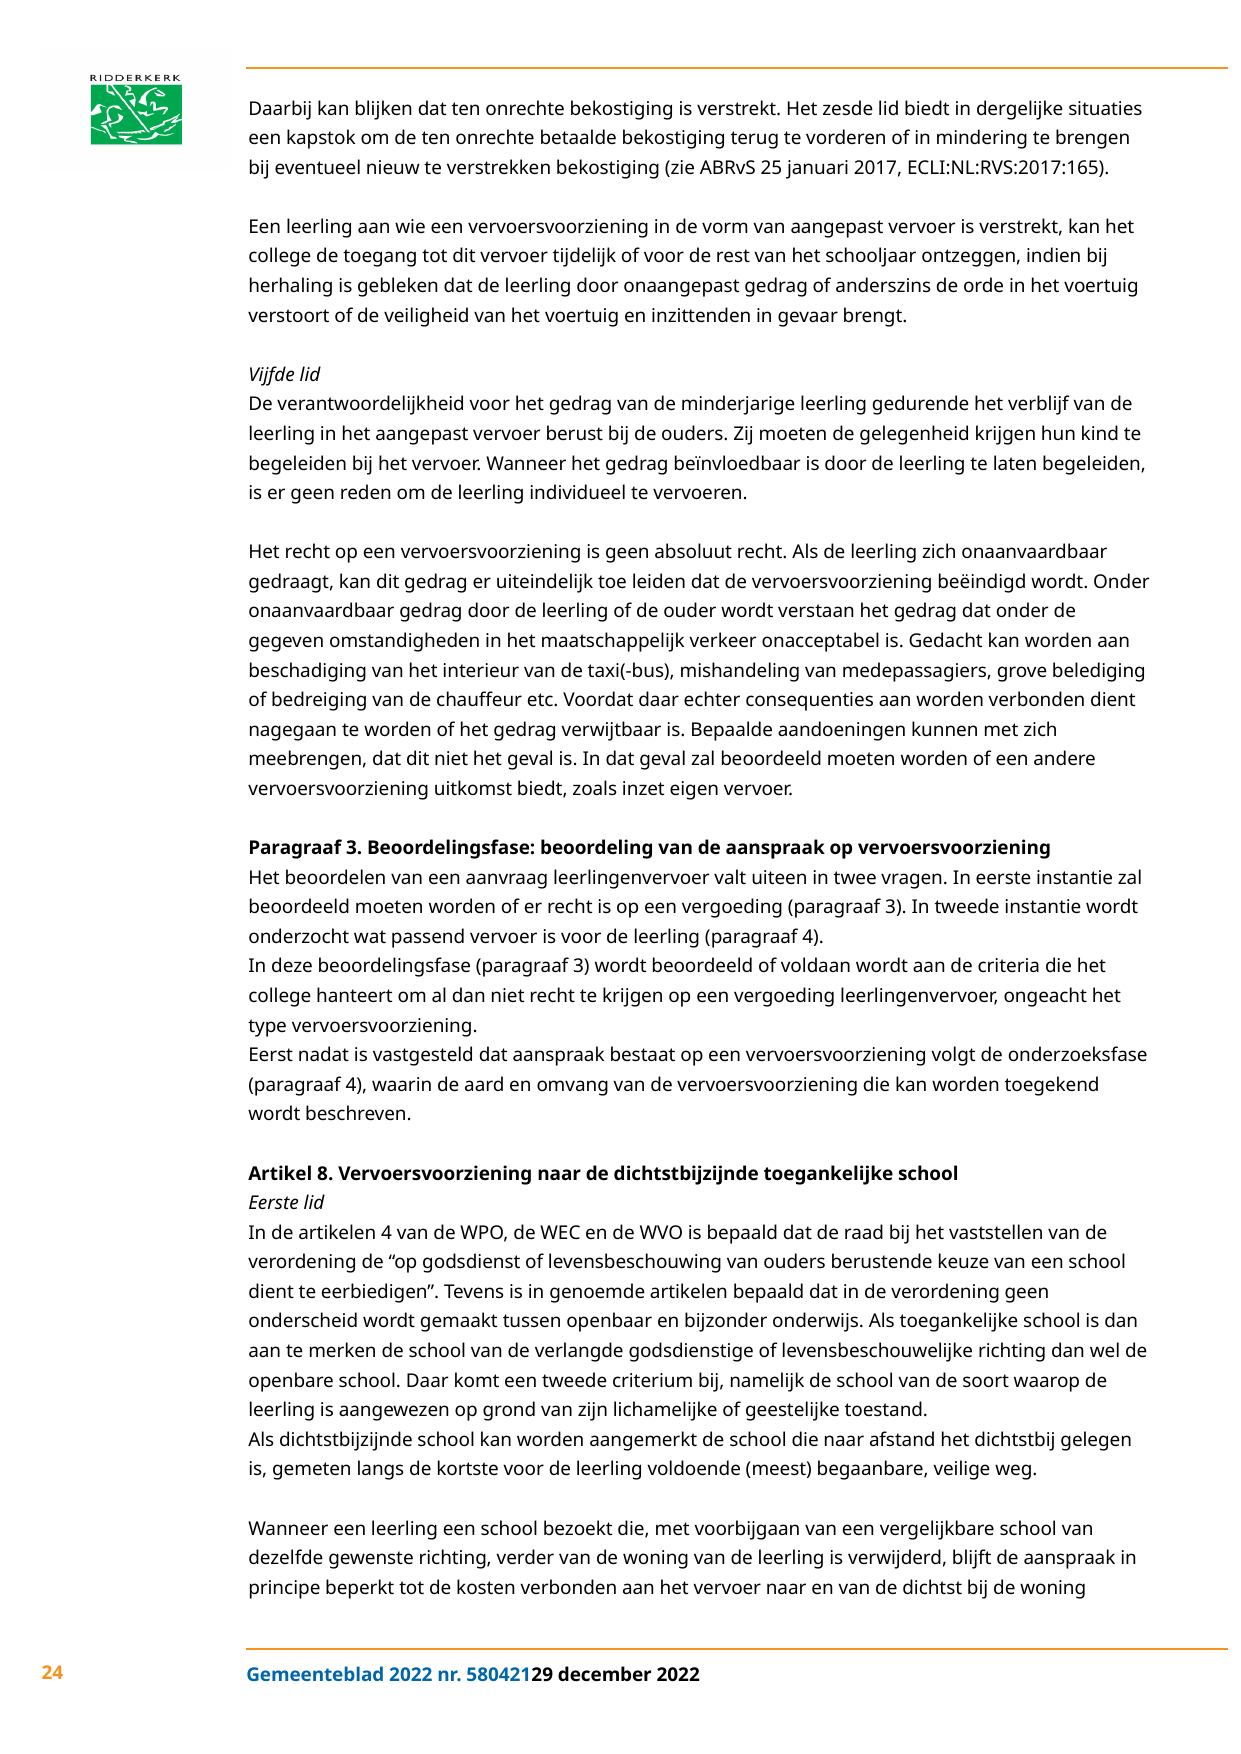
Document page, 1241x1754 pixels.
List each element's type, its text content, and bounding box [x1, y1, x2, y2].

text Een leerling aan wie een vervoersvoorziening in de vorm van aangepast vervoer is verstrekt, kan het college de toegang tot dit vervoer tijdelijk of voor de rest van het schooljaar ontzeggen, indien bij herhaling is gebleken dat de leerling door onaangepast gedrag of anderszins de orde in het voertuig verstoort of de veiligheid van het voertuig en inzittenden in gevaar brengt. [248, 213, 1152, 328]
text Wanneer een leerling een school bezoekt die, met voorbijgaan van een vergelijkbare school van dezelfde gewenste richting, verder van de woning van de leerling is verwijderd, blijft de aanspraak in principe beperkt tot de kosten verbonden aan het vervoer naar en van de dichtst bij de woning [248, 1515, 1152, 1600]
text Het recht op een vervoersvoorziening is geen absoluut recht. Als de leerling zich onaanvaardbaar gedraagt, kan dit gedrag er uiteindelijk toe leiden dat de vervoersvoorziening beëindigd wordt. Onder onaanvaardbaar gedrag door de leerling of de ouder wordt verstaan het gedrag dat onder de gegeven omstandigheden in het maatschappelijk verkeer onacceptabel is. Gedacht kan worden aan beschadiging van het interieur van de taxi(-bus), mishandeling van medepassagiers, grove belediging of bedreiging van de chauffeur etc. Voordat daar echter consequenties aan worden verbonden dient nagegaan te worden of het gedrag verwijtbaar is. Bepaalde aandoeningen kunnen met zich meebrengen, dat dit niet het geval is. In dat geval zal beoordeeld moeten worden of een andere vervoersvoorziening uitkomst biedt, zoals inzet eigen vervoer. [248, 538, 1152, 801]
text In de artikelen 4 van de WPO, de WEC en de WVO is bepaald dat de raad bij het vaststellen van de verordening de “op godsdienst of levensbeschouwing van ouders berustende keuze van een school dient te eerbiedigen”. Tevens is in genoemde artikelen bepaald dat in de verordening geen onderscheid wordt gemaakt tussen openbaar en bijzonder onderwijs. Als toegankelijke school is dan aan te merken de school van de verlangde godsdienstige of levensbeschouwelijke richting dan wel de openbare school. Daar komt een tweede criterium bij, namelijk de school van de soort waarop de leerling is aangewezen op grond van zijn lichamelijke of geestelijke toestand. [248, 1219, 1152, 1422]
text De verantwoordelijkheid voor het gedrag van de minderjarige leerling gedurende het verblijf van de leerling in het aangepast vervoer berust bij de ouders. Zij moeten de gelegenheid krijgen hun kind te begeleiden bij het vervoer. Wanneer het gedrag beïnvloedbaar is door de leerling te laten begeleiden, is er geen reden om de leerling individueel te vervoeren. [248, 391, 1152, 505]
text Daarbij kan blijken dat ten onrechte bekostiging is verstrekt. Het zesde lid biedt in dergelijke situaties een kapstok om de ten onrechte betaalde bekostiging terug te vorderen of in mindering te brengen bij eventueel nieuw te verstrekken bekostiging (zie ABRvS 25 januari 2017, ECLI:NL:RVS:2017:165). [248, 95, 1152, 180]
text Paragraaf 3. Beoordelingsfase: beoordeling van de aanspraak op vervoersvoorziening [248, 834, 1152, 860]
text Artikel 8. Vervoersvoorziening naar de dichtstbijzijnde toegankelijke school [248, 1160, 1152, 1186]
text Eerste lid [248, 1189, 1152, 1215]
text Het beoordelen van een aanvraag leerlingenvervoer valt uiteen in twee vragen. In eerste instantie zal beoordeeld moeten worden of er recht is op een vergoeding (paragraaf 3). In tweede instantie wordt onderzocht wat passend vervoer is voor de leerling (paragraaf 4). [248, 864, 1152, 949]
text Eerst nadat is vastgesteld dat aanspraak bestaat op een vervoersvoorziening volgt de onderzoeksfase (paragraaf 4), waarin de aard en omvang van de vervoersvoorziening die kan worden toegekend wordt beschreven. [248, 1041, 1152, 1126]
text Als dichtstbijzijnde school kan worden aangemerkt de school die naar afstand het dichtstbij gelegen is, gemeten langs de kortste voor de leerling voldoende (meest) begaanbare, veilige weg. [248, 1426, 1152, 1481]
picture [41, 47, 231, 172]
text Vijfde lid [248, 361, 1152, 387]
text In deze beoordelingsfase (paragraaf 3) wordt beoordeeld of voldaan wordt aan de criteria die het college hanteert om al dan niet recht te krijgen op een vergoeding leerlingenvervoer, ongeacht het type vervoersvoorziening. [248, 953, 1152, 1038]
